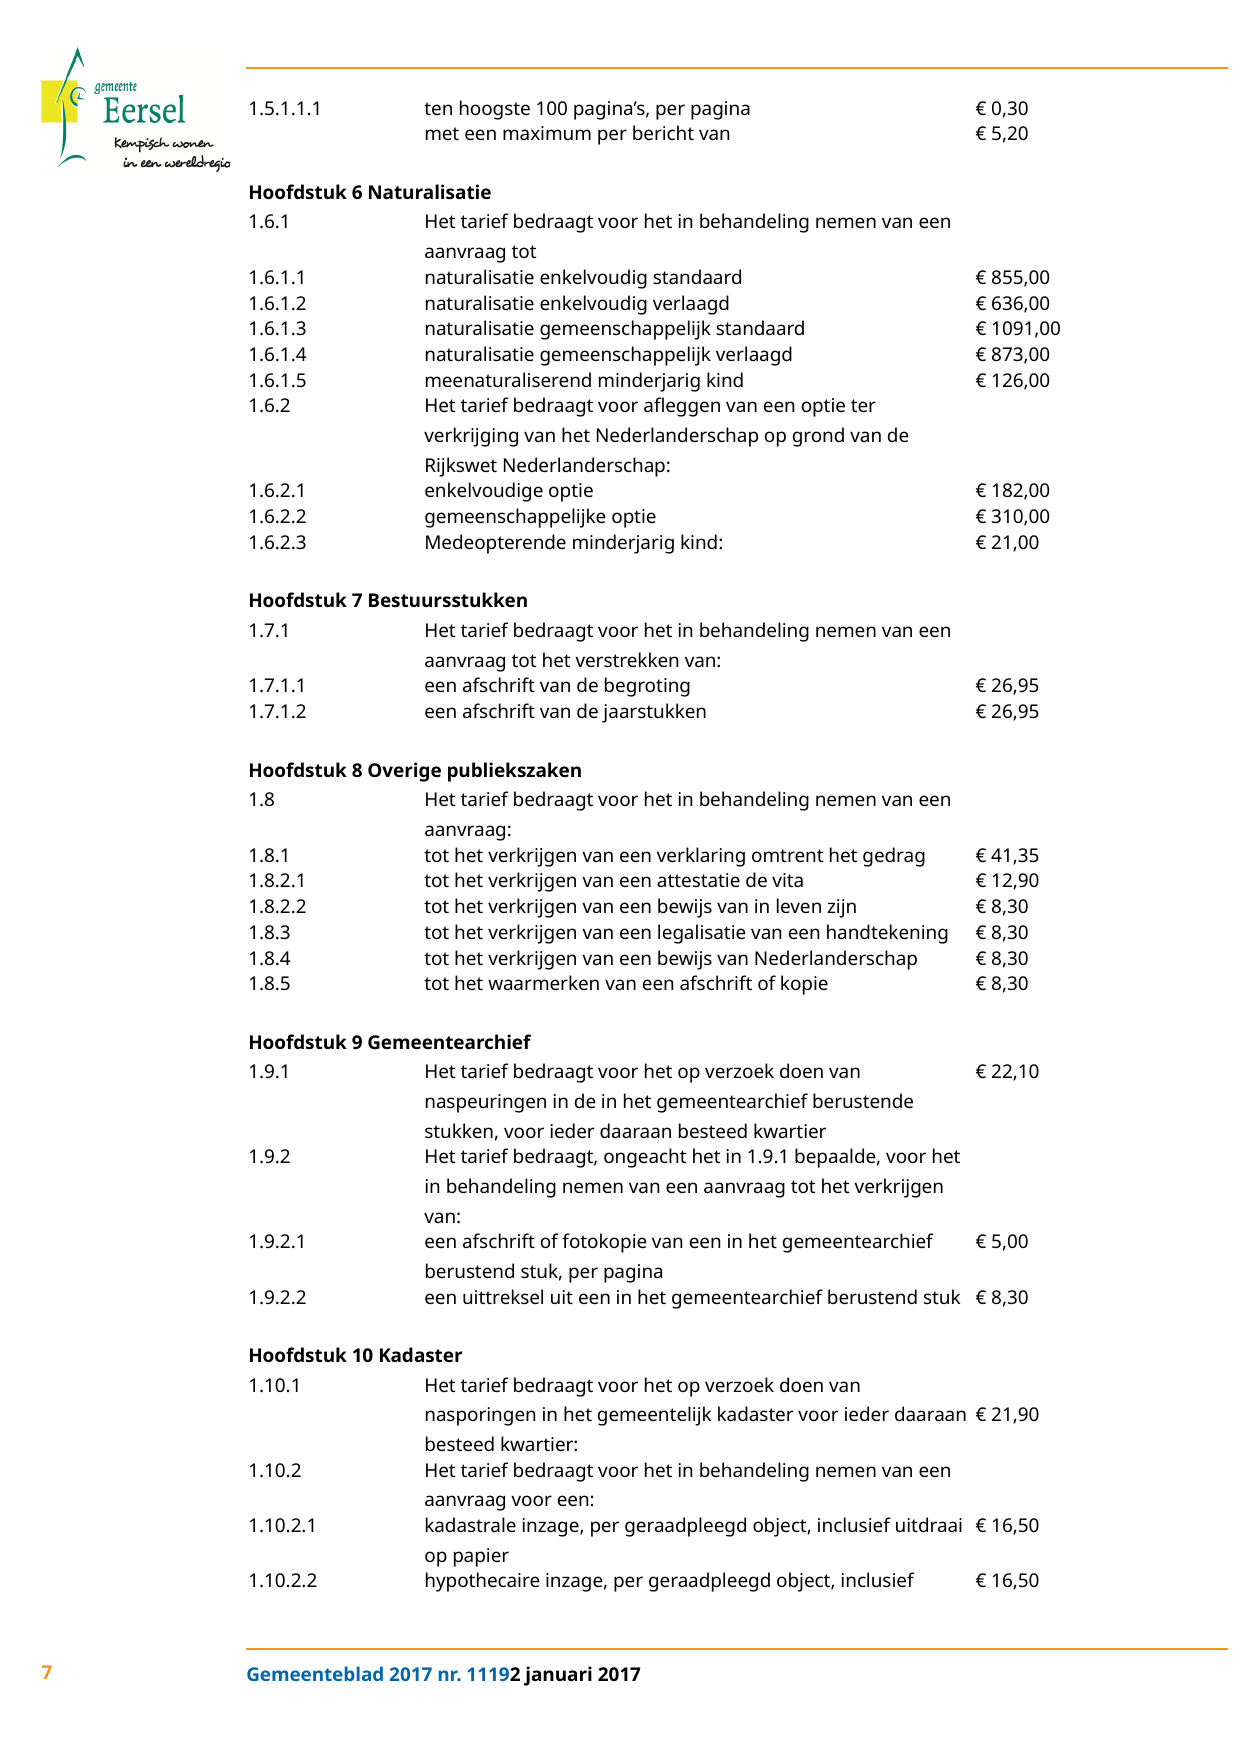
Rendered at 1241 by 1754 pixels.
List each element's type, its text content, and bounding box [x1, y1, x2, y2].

table_cell € 1091,00 [975, 316, 1152, 341]
table_cell 1.6.1.2 [248, 290, 424, 316]
table_header 1.8 [248, 787, 424, 842]
table_cell naturalisatie enkelvoudig standaard [424, 264, 975, 290]
table_cell € 8,30 [975, 945, 1152, 971]
table_header 1.9.1 [248, 1059, 424, 1144]
table_cell 1.10.2 [248, 1457, 424, 1512]
table_cell 1.8.2.1 [248, 868, 424, 893]
text Hoofdstuk 7 Bestuursstukken [248, 588, 1152, 613]
table_cell ten hoogste 100 pagina’s, per pagina [424, 95, 975, 121]
table_cell een afschrift van de jaarstukken [424, 698, 975, 724]
table_cell [975, 393, 1152, 478]
table_cell een afschrift of fotokopie van een in het gemeentearchief berustend stuk, per pagina [424, 1229, 975, 1284]
text Hoofdstuk 10 Kadaster [248, 1342, 1152, 1368]
table_cell tot het verkrijgen van een bewijs van in leven zijn [424, 893, 975, 919]
table_cell 1.9.2.2 [248, 1284, 424, 1309]
table_cell € 5,20 [975, 121, 1152, 146]
table_header € 22,10 [975, 1059, 1152, 1144]
table_cell een afschrift van de begroting [424, 673, 975, 698]
table_cell 1.5.1.1.1 [248, 95, 424, 121]
table_cell een uittreksel uit een in het gemeentearchief berustend stuk [424, 1284, 975, 1309]
table_cell met een maximum per bericht van [424, 121, 975, 146]
table_cell € 21,00 [975, 529, 1152, 555]
table_cell € 5,00 [975, 1229, 1152, 1284]
table_cell 1.6.2.3 [248, 529, 424, 555]
picture [41, 47, 231, 172]
table_cell € 26,95 [975, 698, 1152, 724]
table_cell tot het verkrijgen van een attestatie de vita [424, 868, 975, 893]
table_cell naturalisatie enkelvoudig verlaagd [424, 290, 975, 316]
table_cell 1.8.5 [248, 971, 424, 996]
table_cell € 12,90 [975, 868, 1152, 893]
table_header Het tarief bedraagt voor het in behandeling nemen van een aanvraag tot het verstrekken van: [424, 617, 975, 673]
table_header Het tarief bedraagt voor het in behandeling nemen van een aanvraag: [424, 787, 975, 842]
table_cell € 873,00 [975, 341, 1152, 367]
table_cell [975, 1457, 1152, 1512]
table_cell kadastrale inzage, per geraadpleegd object, inclusief uitdraai op papier [424, 1512, 975, 1568]
table_cell 1.6.2.1 [248, 478, 424, 503]
table_cell 1.8.4 [248, 945, 424, 971]
table_cell 1.7.1.1 [248, 673, 424, 698]
table_cell 1.7.1.2 [248, 698, 424, 724]
table_cell Het tarief bedraagt voor afleggen van een optie ter verkrijging van het Nederlanderschap op grond van de Rijkswet Nederlanderschap: [424, 393, 975, 478]
table_header Het tarief bedraagt voor het in behandeling nemen van een aanvraag tot [424, 209, 975, 264]
table_cell naturalisatie gemeenschappelijk standaard [424, 316, 975, 341]
table_cell 1.6.1.1 [248, 264, 424, 290]
table_cell 1.6.2.2 [248, 503, 424, 529]
table_cell naturalisatie gemeenschappelijk verlaagd [424, 341, 975, 367]
table_header Het tarief bedraagt voor het op verzoek doen van naspeuringen in de in het gemeentearchief berustende stukken, voor ieder daaraan besteed kwartier [424, 1059, 975, 1144]
table_cell € 182,00 [975, 478, 1152, 503]
table_cell [248, 121, 424, 146]
text Hoofdstuk 8 Overige publiekszaken [248, 757, 1152, 783]
table_header [975, 209, 1152, 264]
table_cell € 636,00 [975, 290, 1152, 316]
table_cell meenaturaliserend minderjarig kind [424, 367, 975, 393]
table_header Het tarief bedraagt voor het op verzoek doen van nasporingen in het gemeentelijk kadaster voor ieder daaraan besteed kwartier: [424, 1372, 975, 1457]
table_cell 1.8.2.2 [248, 893, 424, 919]
table_cell € 16,50 [975, 1568, 1152, 1593]
text Hoofdstuk 6 Naturalisatie [248, 179, 1152, 205]
table_cell € 310,00 [975, 503, 1152, 529]
table_cell enkelvoudige optie [424, 478, 975, 503]
table_cell 1.8.1 [248, 842, 424, 868]
table_cell Het tarief bedraagt voor het in behandeling nemen van een aanvraag voor een: [424, 1457, 975, 1512]
table_cell € 8,30 [975, 893, 1152, 919]
table_cell Het tarief bedraagt, ongeacht het in 1.9.1 bepaalde, voor het in behandeling nemen van een aanvraag tot het verkrijgen van: [424, 1144, 975, 1228]
table_cell 1.9.2.1 [248, 1229, 424, 1284]
table_cell 1.9.2 [248, 1144, 424, 1228]
table_cell € 0,30 [975, 95, 1152, 121]
table_header 1.7.1 [248, 617, 424, 673]
table_cell € 8,30 [975, 1284, 1152, 1309]
table_header € 21,90 [975, 1372, 1152, 1457]
table_cell hypothecaire inzage, per geraadpleegd object, inclusief [424, 1568, 975, 1593]
table_cell tot het verkrijgen van een bewijs van Nederlanderschap [424, 945, 975, 971]
table_cell € 126,00 [975, 367, 1152, 393]
table_cell € 8,30 [975, 971, 1152, 996]
table_cell [975, 1144, 1152, 1228]
table_cell 1.6.1.3 [248, 316, 424, 341]
table_cell € 16,50 [975, 1512, 1152, 1568]
table_header [975, 617, 1152, 673]
table_cell € 41,35 [975, 842, 1152, 868]
table_cell tot het verkrijgen van een legalisatie van een handtekening [424, 919, 975, 945]
table_cell € 855,00 [975, 264, 1152, 290]
table_cell gemeenschappelijke optie [424, 503, 975, 529]
table_cell 1.10.2.2 [248, 1568, 424, 1593]
table_cell tot het waarmerken van een afschrift of kopie [424, 971, 975, 996]
table_cell 1.6.2 [248, 393, 424, 478]
table_cell € 26,95 [975, 673, 1152, 698]
table_header 1.6.1 [248, 209, 424, 264]
table_cell 1.10.2.1 [248, 1512, 424, 1568]
table_cell 1.8.3 [248, 919, 424, 945]
table_cell € 8,30 [975, 919, 1152, 945]
text Hoofdstuk 9 Gemeentearchief [248, 1029, 1152, 1055]
table_header 1.10.1 [248, 1372, 424, 1457]
table_cell 1.6.1.5 [248, 367, 424, 393]
table_cell tot het verkrijgen van een verklaring omtrent het gedrag [424, 842, 975, 868]
table_cell Medeopterende minderjarig kind: [424, 529, 975, 555]
table_cell 1.6.1.4 [248, 341, 424, 367]
table_header [975, 787, 1152, 842]
